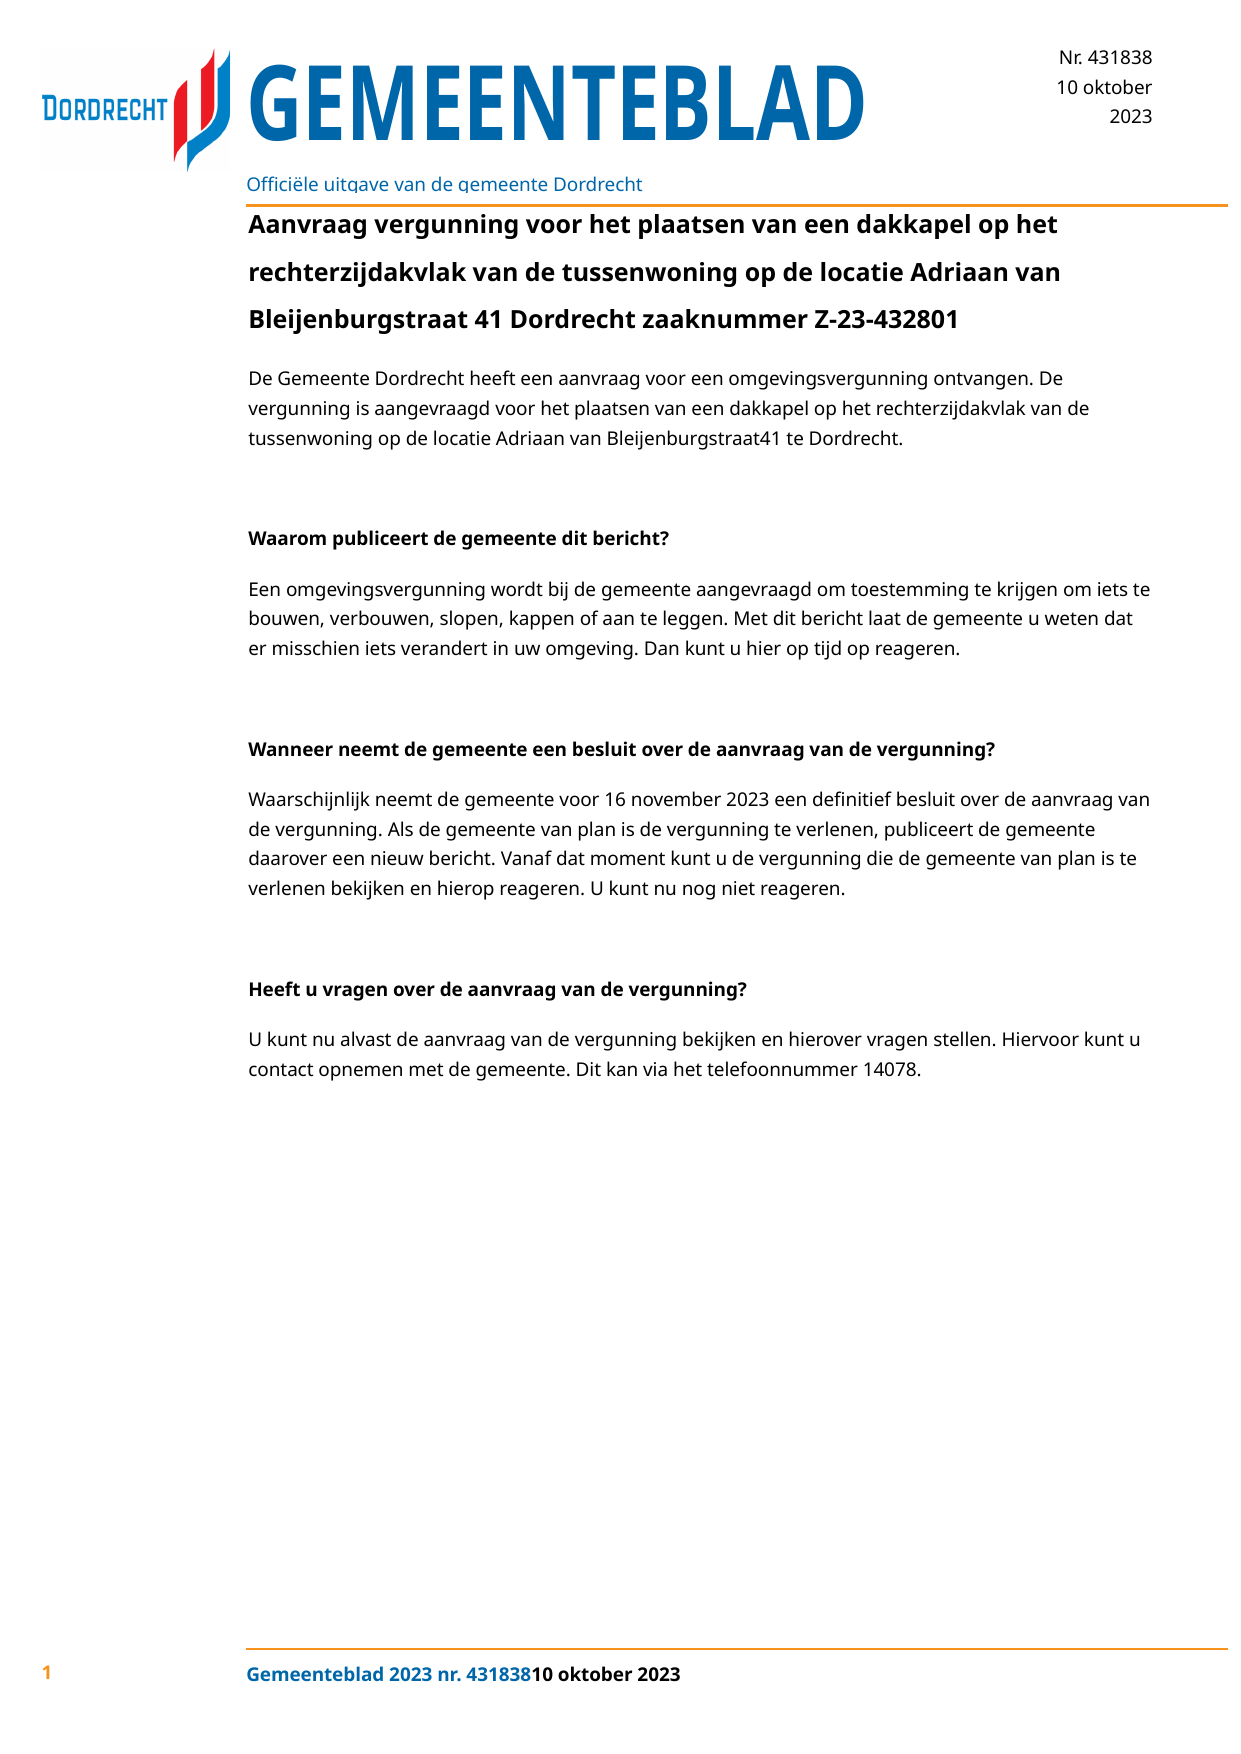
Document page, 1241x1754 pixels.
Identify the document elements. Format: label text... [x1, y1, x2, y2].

text Wanneer neemt de gemeente een besluit over de aanvraag van de vergunning? [248, 736, 1152, 762]
picture [41, 47, 231, 172]
text Waarom publiceert de gemeente dit bericht? [248, 526, 1152, 551]
text Waarschijnlijk neemt de gemeente voor 16 november 2023 een definitief besluit over de aanvraag van de vergunning. Als de gemeente van plan is de vergunning te verlenen, publiceert de gemeente daarover een nieuw bericht. Vanaf dat moment kunt u de vergunning die de gemeente van plan is te verlenen bekijken en hierop reageren. U kunt nu nog niet reageren. [248, 786, 1152, 901]
text Aanvraag vergunning voor het plaatsen van een dakkapel op het rechterzijdakvlak van de tussenwoning op de locatie Adriaan van Bleijenburgstraat 41 Dordrecht zaaknummer Z-23-432801 [248, 207, 1152, 336]
text U kunt nu alvast de aanvraag van de vergunning bekijken en hierover vragen stellen. Hiervoor kunt u contact opnemen met de gemeente. Dit kan via het telefoonnummer 14078. [248, 1026, 1152, 1082]
text De Gemeente Dordrecht heeft een aanvraag voor een omgevingsvergunning ontvangen. De vergunning is aangevraagd voor het plaatsen van een dakkapel op het rechterzijdakvlak van de tussenwoning op de locatie Adriaan van Bleijenburgstraat41 te Dordrecht. [248, 366, 1152, 450]
text Een omgevingsvergunning wordt bij de gemeente aangevraagd om toestemming te krijgen om iets te bouwen, verbouwen, slopen, kappen of aan te leggen. Met dit bericht laat de gemeente u weten dat er misschien iets verandert in uw omgeving. Dan kunt u hier op tijd op reageren. [248, 576, 1152, 661]
text Heeft u vragen over de aanvraag van de vergunning? [248, 976, 1152, 1002]
